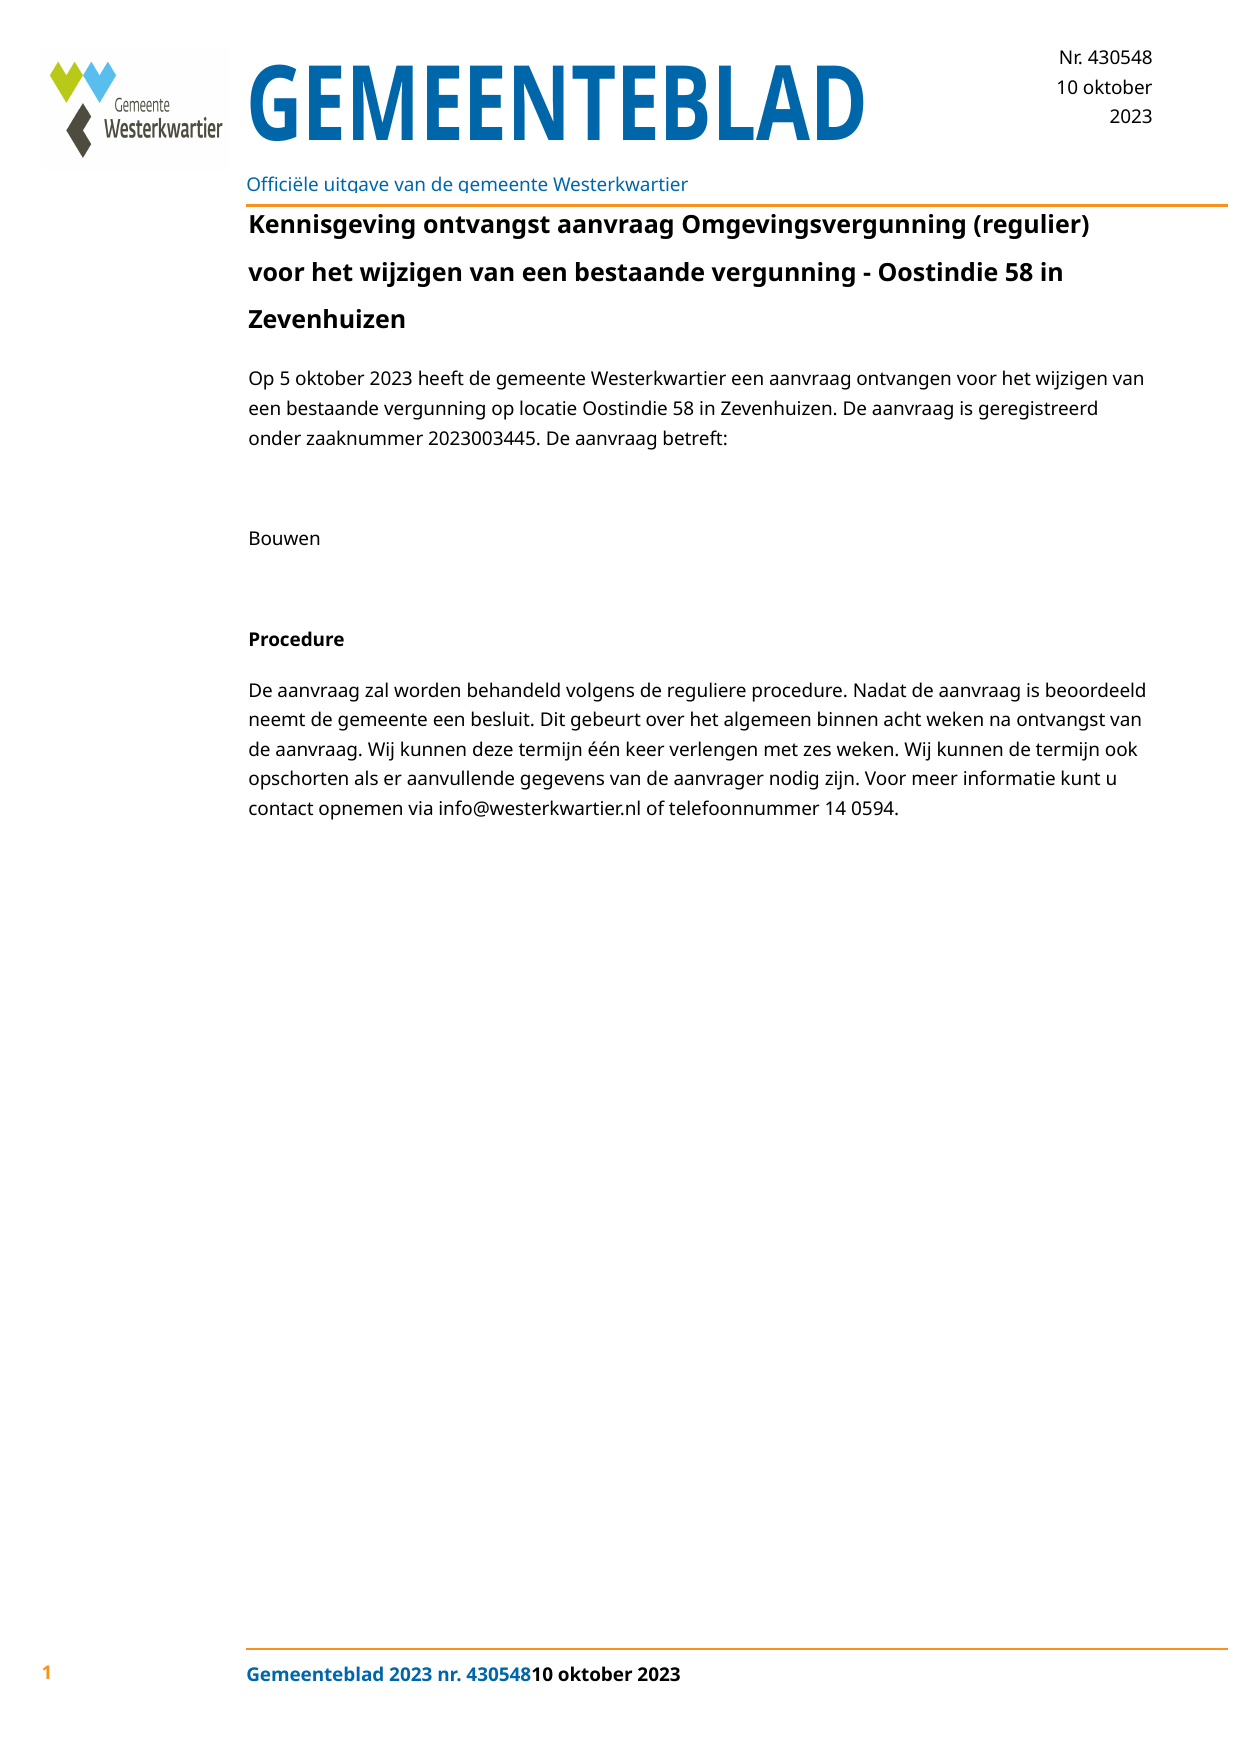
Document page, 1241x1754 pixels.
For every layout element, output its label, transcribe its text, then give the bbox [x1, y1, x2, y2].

text Procedure [248, 626, 1152, 652]
picture [41, 47, 231, 172]
text Bouwen [248, 526, 1152, 551]
text Kennisgeving ontvangst aanvraag Omgevingsvergunning (regulier) voor het wijzigen van een bestaande vergunning - Oostindie 58 in Zevenhuizen [248, 207, 1152, 336]
text Op 5 oktober 2023 heeft de gemeente Westerkwartier een aanvraag ontvangen voor het wijzigen van een bestaande vergunning op locatie Oostindie 58 in Zevenhuizen. De aanvraag is geregistreerd onder zaaknummer 2023003445. De aanvraag betreft: [248, 366, 1152, 450]
text De aanvraag zal worden behandeld volgens de reguliere procedure. Nadat de aanvraag is beoordeeld neemt de gemeente een besluit. Dit gebeurt over het algemeen binnen acht weken na ontvangst van de aanvraag. Wij kunnen deze termijn één keer verlengen met zes weken. Wij kunnen de termijn ook opschorten als er aanvullende gegevens van de aanvrager nodig zijn. Voor meer informatie kunt u contact opnemen via info@westerkwartier.nl of telefoonnummer 14 0594. [248, 677, 1152, 821]
